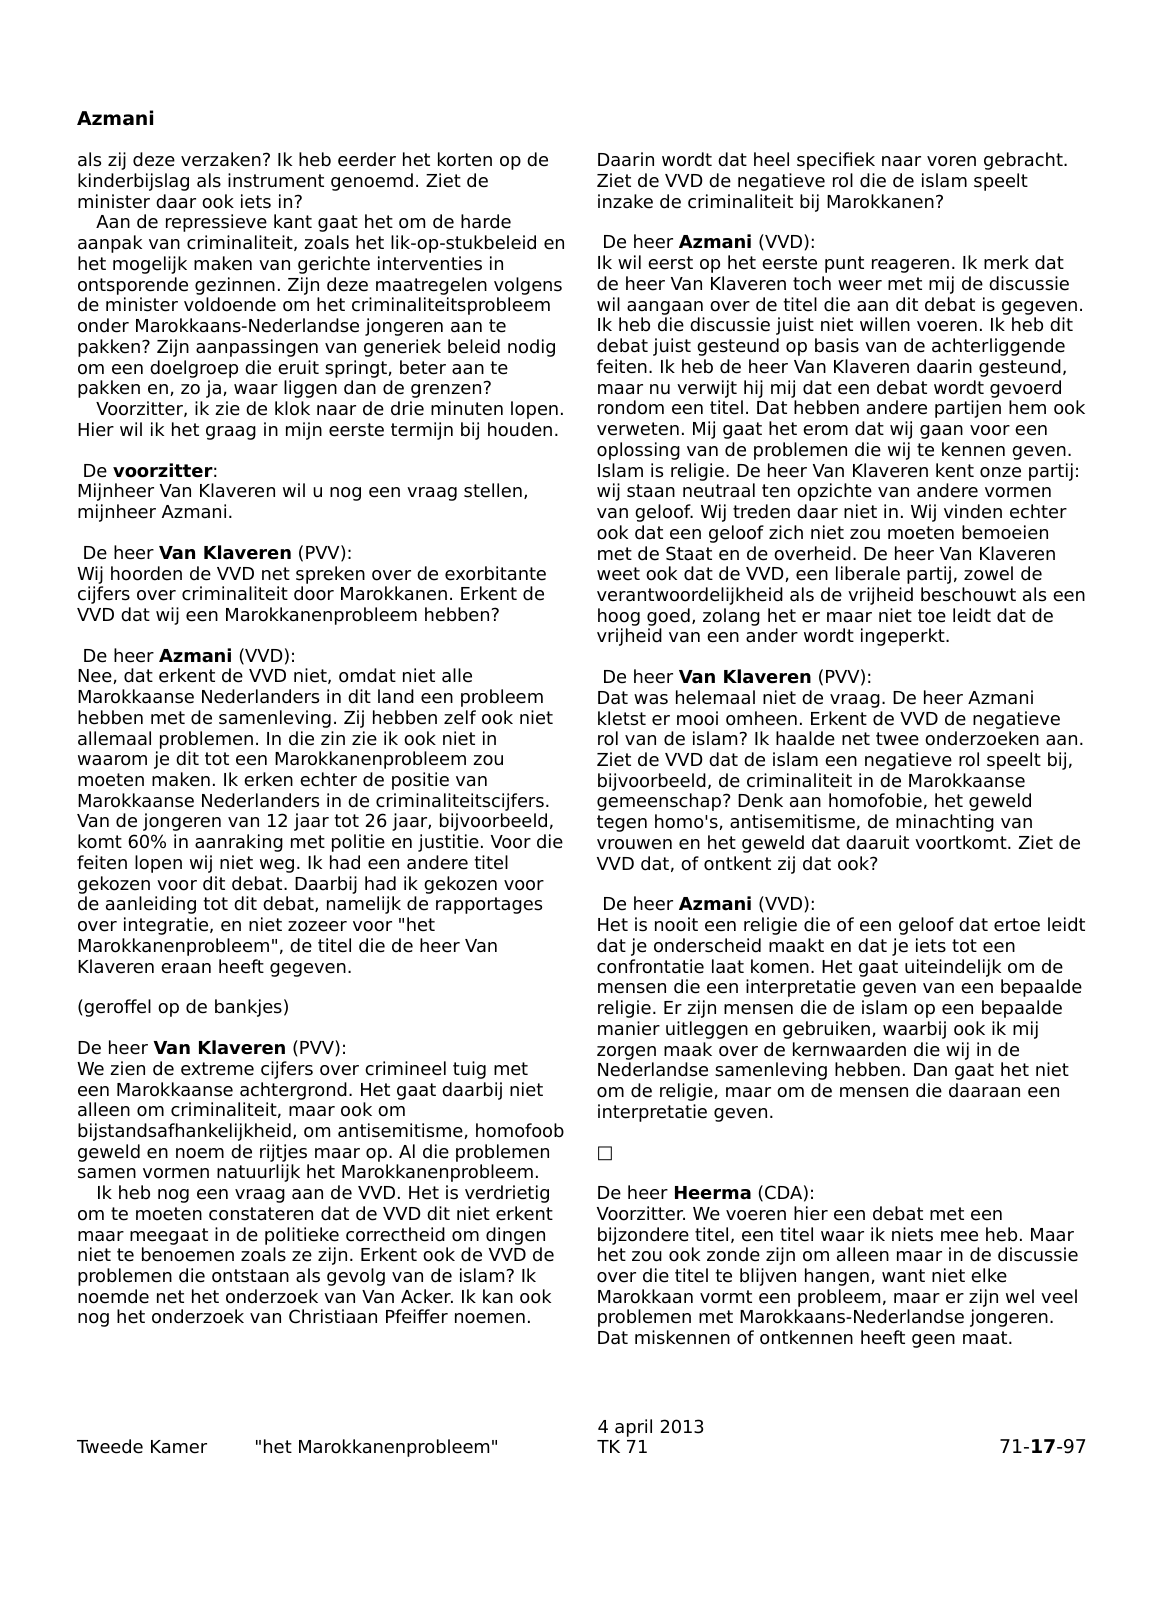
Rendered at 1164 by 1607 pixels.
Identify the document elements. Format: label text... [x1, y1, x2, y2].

text Voorzitter, ik zie de klok naar de drie minuten lopen. Hier wil ik het graag in mijn eerste termijn bij houden. [77, 399, 567, 440]
text als zij deze verzaken? Ik heb eerder het korten op de kinderbijslag als instrument genoemd. Ziet de minister daar ook iets in? [77, 150, 567, 212]
text (geroffel op de bankjes) [77, 997, 567, 1018]
text De heer Van Klaveren (PVV): [77, 543, 567, 563]
text Mijnheer Van Klaveren wil u nog een vraag stellen, mijnheer Azmani. [77, 481, 567, 523]
text De voorzitter: [77, 460, 567, 481]
text Daarin wordt dat heel specifiek naar voren gebracht. Ziet de VVD de negatieve rol die de islam speelt inzake de criminaliteit bij Marokkanen? [596, 150, 1087, 212]
text De heer Azmani (VVD): [596, 894, 1087, 915]
text Het is nooit een religie die of een geloof dat ertoe leidt dat je onderscheid maakt en dat je iets tot een confrontatie laat komen. Het gaat uiteindelijk om de mensen die een interpretatie geven van een bepaalde religie. Er zijn mensen die de islam op een bepaalde manier uitleggen en gebruiken, waarbij ook ik mij zorgen maak over de kernwaarden die wij in de Nederlandse samenleving hebben. Dan gaat het niet om de religie, maar om de mensen die daaraan een interpretatie geven. [596, 915, 1087, 1122]
text We zien de extreme cijfers over crimineel tuig met een Marokkaanse achtergrond. Het gaat daarbij niet alleen om criminaliteit, maar ook om bijstandsafhankelijkheid, om antisemitisme, homofoob geweld en noem de rijtjes maar op. Al die problemen samen vormen natuurlijk het Marokkanenprobleem. [77, 1059, 567, 1183]
text □ [596, 1142, 1087, 1163]
text De heer Azmani (VVD): [596, 232, 1087, 253]
text De heer Van Klaveren (PVV): [77, 1038, 567, 1059]
text Wij hoorden de VVD net spreken over de exorbitante cijfers over criminaliteit door Marokkanen. Erkent de VVD dat wij een Marokkanenprobleem hebben? [77, 563, 567, 626]
text De heer Azmani (VVD): [77, 646, 567, 666]
text De heer Heerma (CDA): [596, 1183, 1087, 1204]
text Dat was helemaal niet de vraag. De heer Azmani kletst er mooi omheen. Erkent de VVD de negatieve rol van de islam? Ik haalde net twee onderzoeken aan. Ziet de VVD dat de islam een negatieve rol speelt bij, bijvoorbeeld, de criminaliteit in de Marokkaanse gemeenschap? Denk aan homofobie, het geweld tegen homo's, antisemitisme, de minachting van vrouwen en het geweld dat daaruit voortkomt. Ziet de VVD dat, of ontkent zij dat ook? [596, 688, 1087, 874]
text Nee, dat erkent de VVD niet, omdat niet alle Marokkaanse Nederlanders in dit land een probleem hebben met de samenleving. Zij hebben zelf ook niet allemaal problemen. In die zin zie ik ook niet in waarom je dit tot een Marokkanenprobleem zou moeten maken. Ik erken echter de positie van Marokkaanse Nederlanders in de criminaliteitscijfers. Van de jongeren van 12 jaar tot 26 jaar, bijvoorbeeld, komt 60% in aanraking met politie en justitie. Voor die feiten lopen wij niet weg. Ik had een andere titel gekozen voor dit debat. Daarbij had ik gekozen voor de aanleiding tot dit debat, namelijk de rapportages over integratie, en niet zozeer voor "het Marokkanenprobleem", de titel die de heer Van Klaveren eraan heeft gegeven. [77, 666, 567, 977]
text Voorzitter. We voeren hier een debat met een bijzondere titel, een titel waar ik niets mee heb. Maar het zou ook zonde zijn om alleen maar in de discussie over die titel te blijven hangen, want niet elke Marokkaan vormt een probleem, maar er zijn wel veel problemen met Marokkaans-Nederlandse jongeren. Dat miskennen of ontkennen heeft geen maat. [596, 1204, 1087, 1349]
text De heer Van Klaveren (PVV): [596, 667, 1087, 688]
text Aan de repressieve kant gaat het om de harde aanpak van criminaliteit, zoals het lik-op-stukbeleid en het mogelijk maken van gerichte interventies in ontsporende gezinnen. Zijn deze maatregelen volgens de minister voldoende om het criminaliteitsprobleem onder Marokkaans-Nederlandse jongeren aan te pakken? Zijn aanpassingen van generiek beleid nodig om een doelgroep die eruit springt, beter aan te pakken en, zo ja, waar liggen dan de grenzen? [77, 212, 567, 399]
text Ik heb nog een vraag aan de VVD. Het is verdrietig om te moeten constateren dat de VVD dit niet erkent maar meegaat in de politieke correctheid om dingen niet te benoemen zoals ze zijn. Erkent ook de VVD de problemen die ontstaan als gevolg van de islam? Ik noemde net het onderzoek van Van Acker. Ik kan ook nog het onderzoek van Christiaan Pfeiffer noemen. [77, 1183, 567, 1328]
text Ik wil eerst op het eerste punt reageren. Ik merk dat de heer Van Klaveren toch weer met mij de discussie wil aangaan over de titel die aan dit debat is gegeven. Ik heb die discussie juist niet willen voeren. Ik heb dit debat juist gesteund op basis van de achterliggende feiten. Ik heb de heer Van Klaveren daarin gesteund, maar nu verwijt hij mij dat een debat wordt gevoerd rondom een titel. Dat hebben andere partijen hem ook verweten. Mij gaat het erom dat wij gaan voor een oplossing van de problemen die wij te kennen geven. Islam is religie. De heer Van Klaveren kent onze partij: wij staan neutraal ten opzichte van andere vormen van geloof. Wij treden daar niet in. Wij vinden echter ook dat een geloof zich niet zou moeten bemoeien met de Staat en de overheid. De heer Van Klaveren weet ook dat de VVD, een liberale partij, zowel de verantwoordelijkheid als de vrijheid beschouwt als een hoog goed, zolang het er maar niet toe leidt dat de vrijheid van een ander wordt ingeperkt. [596, 253, 1087, 647]
